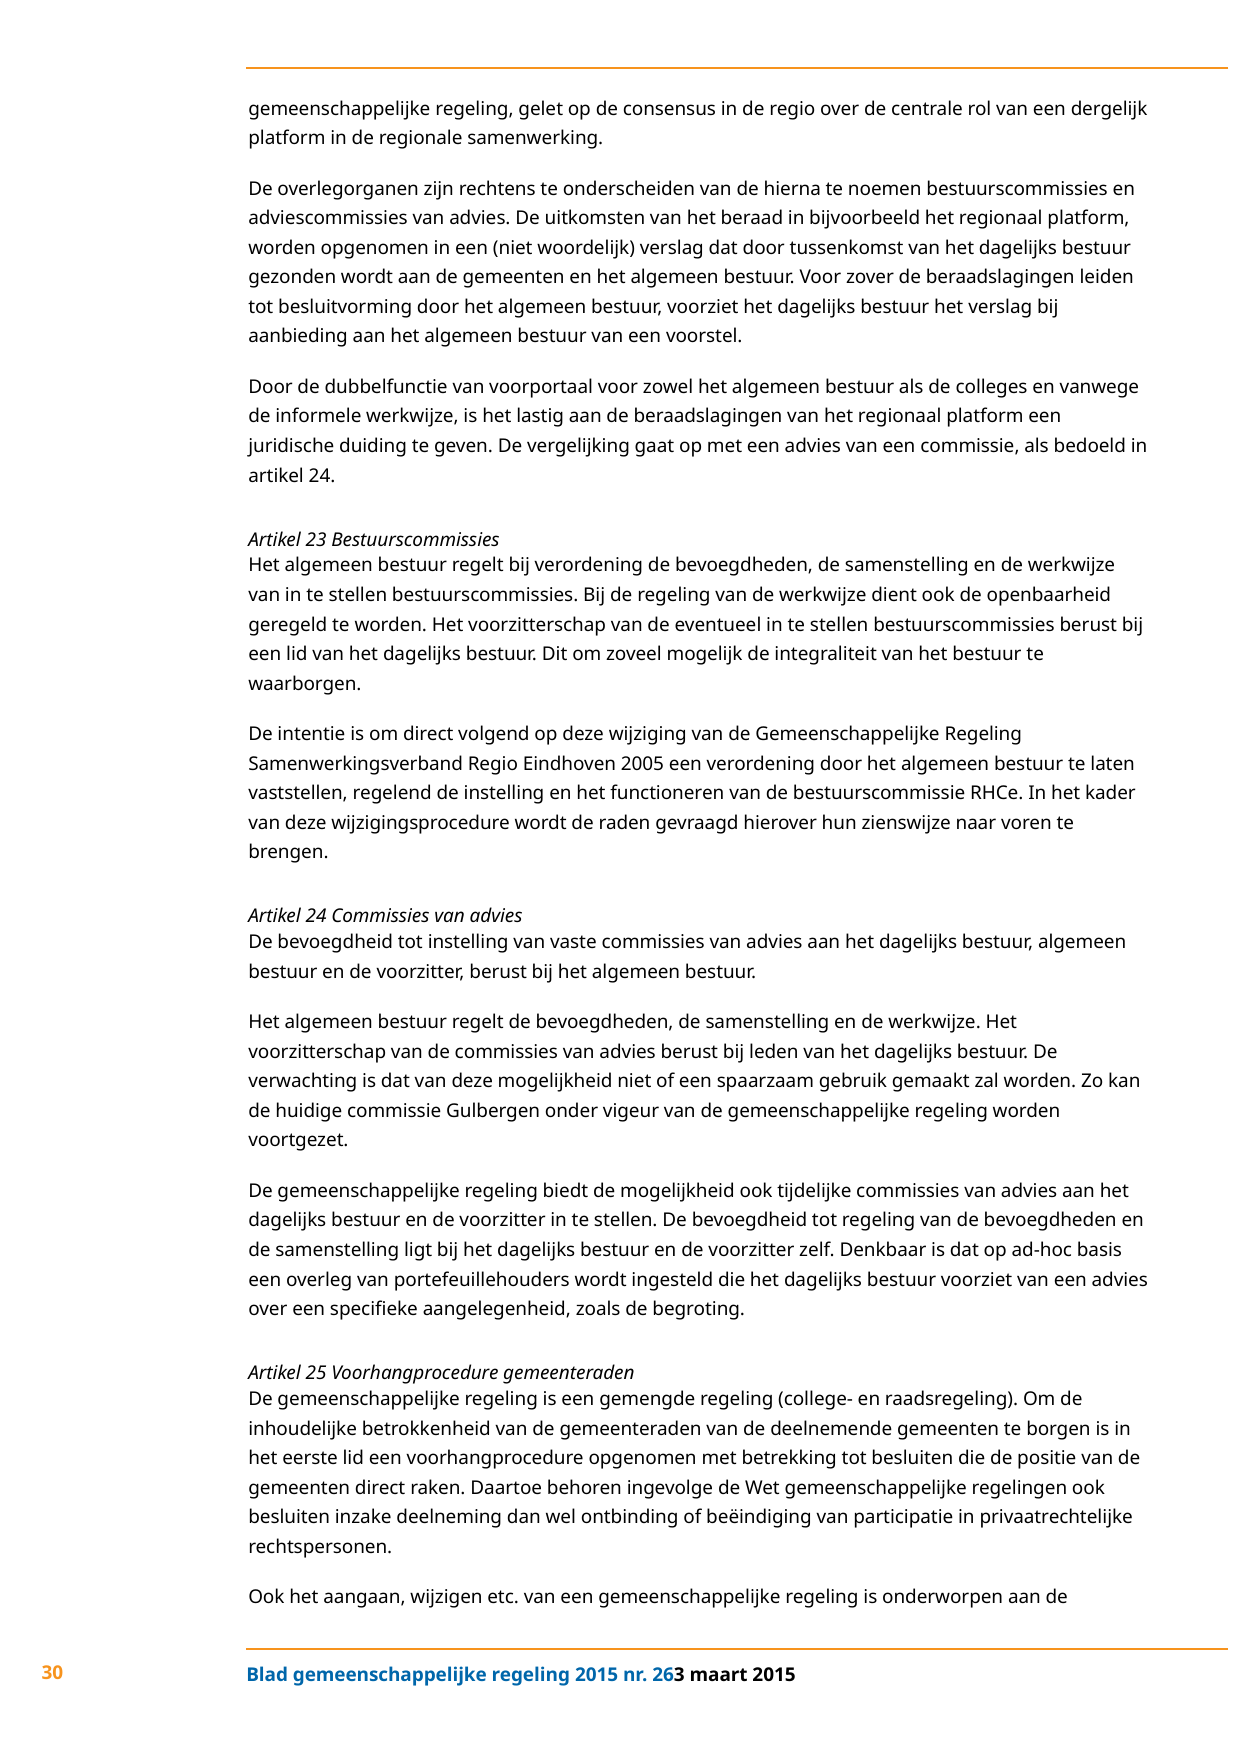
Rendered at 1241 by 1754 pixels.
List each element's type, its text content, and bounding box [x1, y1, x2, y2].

text De gemeenschappelijke regeling is een gemengde regeling (college- en raadsregeling). Om de inhoudelijke betrokkenheid van de gemeenteraden van de deelnemende gemeenten te borgen is in het eerste lid een voorhangprocedure opgenomen met betrekking tot besluiten die de positie van de gemeenten direct raken. Daartoe behoren ingevolge de Wet gemeenschappelijke regelingen ook besluiten inzake deelneming dan wel ontbinding of beëindiging van participatie in privaatrechtelijke rechtspersonen. [248, 1385, 1152, 1559]
picture [41, 47, 231, 172]
text De overlegorganen zijn rechtens te onderscheiden van de hierna te noemen bestuurscommissies en adviescommissies van advies. De uitkomsten van het beraad in bijvoorbeeld het regionaal platform, worden opgenomen in een (niet woordelijk) verslag dat door tussenkomst van het dagelijks bestuur gezonden wordt aan de gemeenten en het algemeen bestuur. Voor zover de beraadslagingen leiden tot besluitvorming door het algemeen bestuur, voorziet het dagelijks bestuur het verslag bij aanbieding aan het algemeen bestuur van een voorstel. [248, 175, 1152, 348]
text Het algemeen bestuur regelt de bevoegdheden, de samenstelling en de werkwijze. Het voorzitterschap van de commissies van advies berust bij leden van het dagelijks bestuur. De verwachting is dat van deze mogelijkheid niet of een spaarzaam gebruik gemaakt zal worden. Zo kan de huidige commissie Gulbergen onder vigeur van de gemeenschappelijke regeling worden voortgezet. [248, 1008, 1152, 1152]
text De bevoegdheid tot instelling van vaste commissies van advies aan het dagelijks bestuur, algemeen bestuur en de voorzitter, berust bij het algemeen bestuur. [248, 928, 1152, 984]
text Artikel 23 Bestuurscommissies [248, 526, 1152, 552]
text Door de dubbelfunctie van voorportaal voor zowel het algemeen bestuur als de colleges en vanwege de informele werkwijze, is het lastig aan de beraadslagingen van het regionaal platform een juridische duiding te geven. De vergelijking gaat op met een advies van een commissie, als bedoeld in artikel 24. [248, 373, 1152, 488]
text Ook het aangaan, wijzigen etc. van een gemeenschappelijke regeling is onderworpen aan de [248, 1583, 1152, 1609]
text Het algemeen bestuur regelt bij verordening de bevoegdheden, de samenstelling en de werkwijze van in te stellen bestuurscommissies. Bij de regeling van de werkwijze dient ook de openbaarheid geregeld te worden. Het voorzitterschap van de eventueel in te stellen bestuurscommissies berust bij een lid van het dagelijks bestuur. Dit om zoveel mogelijk de integraliteit van het bestuur te waarborgen. [248, 552, 1152, 696]
text Artikel 24 Commissies van advies [248, 903, 1152, 928]
text De gemeenschappelijke regeling biedt de mogelijkheid ook tijdelijke commissies van advies aan het dagelijks bestuur en de voorzitter in te stellen. De bevoegdheid tot regeling van de bevoegdheden en de samenstelling ligt bij het dagelijks bestuur en de voorzitter zelf. Denkbaar is dat op ad-hoc basis een overleg van portefeuillehouders wordt ingesteld die het dagelijks bestuur voorziet van een advies over een specifieke aangelegenheid, zoals de begroting. [248, 1177, 1152, 1321]
text De intentie is om direct volgend op deze wijziging van de Gemeenschappelijke Regeling Samenwerkingsverband Regio Eindhoven 2005 een verordening door het algemeen bestuur te laten vaststellen, regelend de instelling en het functioneren van de bestuurscommissie RHCe. In het kader van deze wijzigingsprocedure wordt de raden gevraagd hierover hun zienswijze naar voren te brengen. [248, 720, 1152, 864]
text gemeenschappelijke regeling, gelet op de consensus in de regio over de centrale rol van een dergelijk platform in de regionale samenwerking. [248, 95, 1152, 150]
text Artikel 25 Voorhangprocedure gemeenteraden [248, 1359, 1152, 1385]
